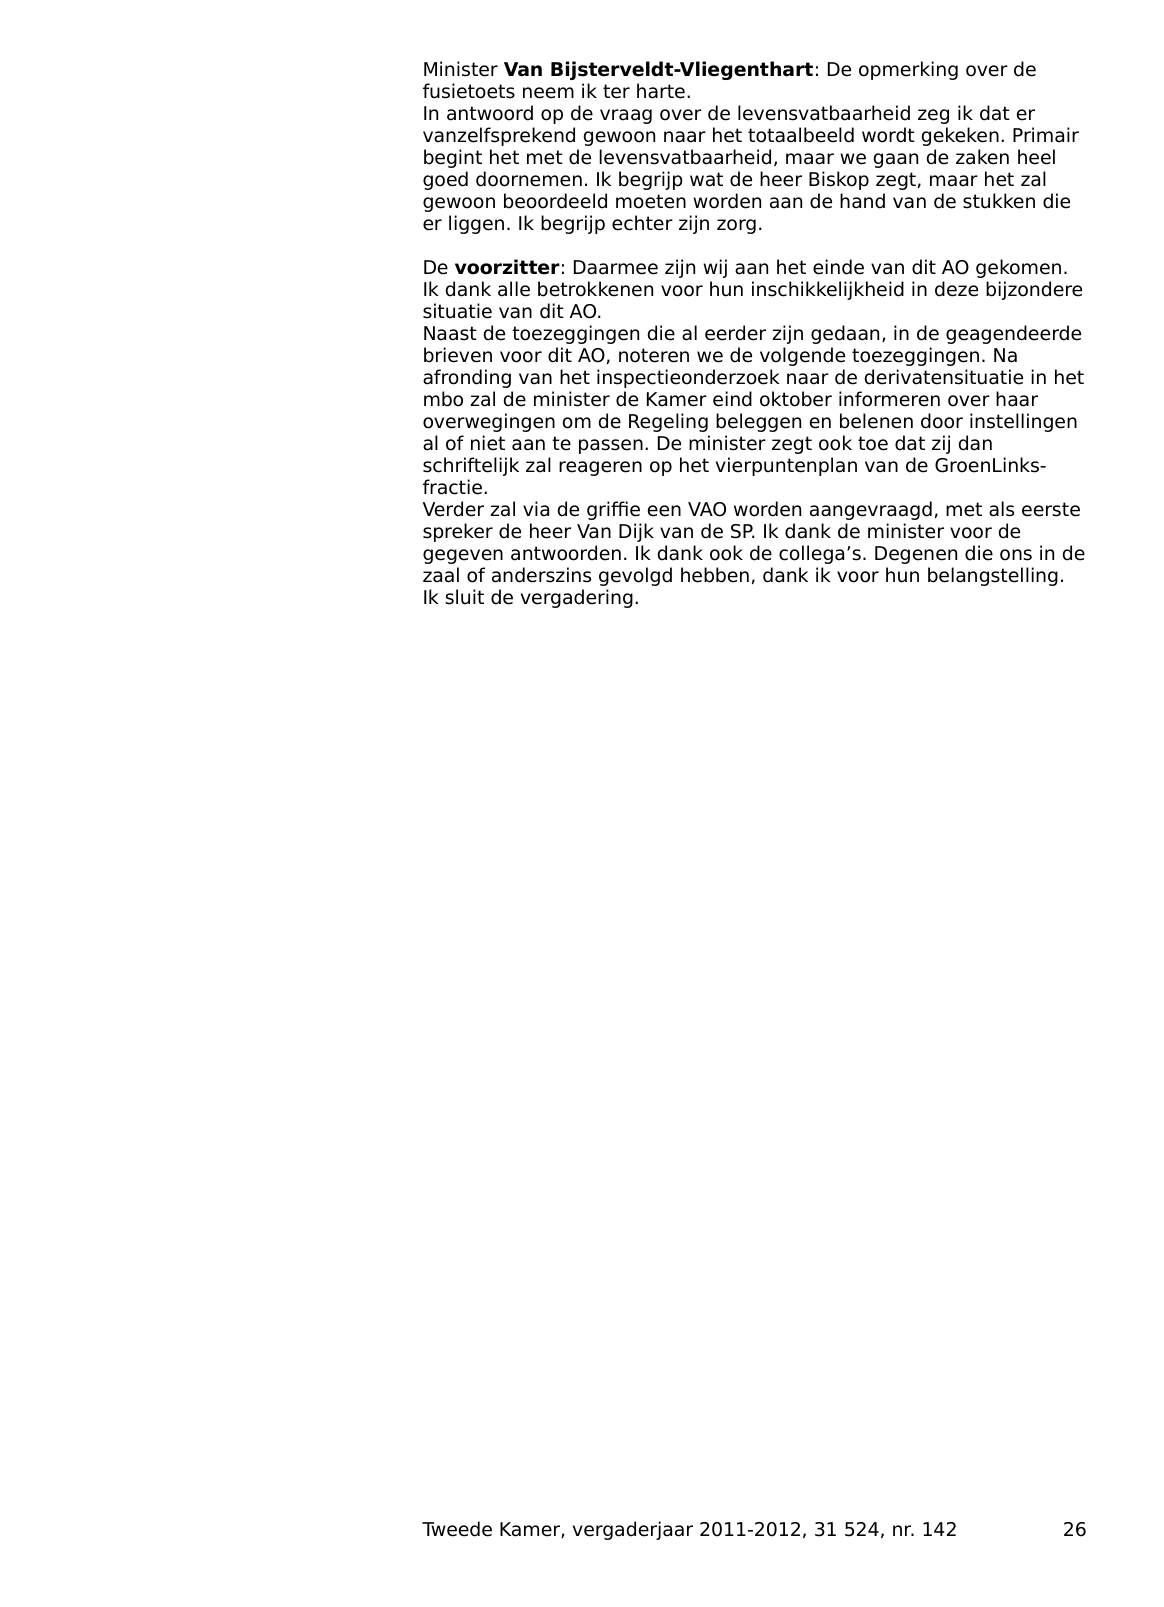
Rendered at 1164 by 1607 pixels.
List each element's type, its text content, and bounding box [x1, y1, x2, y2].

text In antwoord op de vraag over de levensvatbaarheid zeg ik dat er vanzelfsprekend gewoon naar het totaalbeeld wordt gekeken. Primair begint het met de levensvatbaarheid, maar we gaan de zaken heel goed doornemen. Ik begrijp wat de heer Biskop zegt, maar het zal gewoon beoordeeld moeten worden aan de hand van de stukken die er liggen. Ik begrijp echter zijn zorg. [422, 103, 1087, 235]
text Minister Van Bijsterveldt-Vliegenthart: De opmerking over de fusietoets neem ik ter harte. [422, 59, 1087, 103]
text De voorzitter: Daarmee zijn wij aan het einde van dit AO gekomen. Ik dank alle betrokkenen voor hun inschikkelijkheid in deze bijzondere situatie van dit AO. [422, 257, 1087, 323]
text Verder zal via de griffie een VAO worden aangevraagd, met als eerste spreker de heer Van Dijk van de SP. Ik dank de minister voor de gegeven antwoorden. Ik dank ook de collega’s. Degenen die ons in de zaal of anderszins gevolgd hebben, dank ik voor hun belangstelling. Ik sluit de vergadering. [422, 499, 1087, 609]
text Naast de toezeggingen die al eerder zijn gedaan, in de geagendeerde brieven voor dit AO, noteren we de volgende toezeggingen. Na afronding van het inspectieonderzoek naar de derivatensituatie in het mbo zal de minister de Kamer eind oktober informeren over haar overwegingen om de Regeling beleggen en belenen door instellingen al of niet aan te passen. De minister zegt ook toe dat zij dan schriftelijk zal reageren op het vierpuntenplan van de GroenLinks-fractie. [422, 323, 1087, 499]
